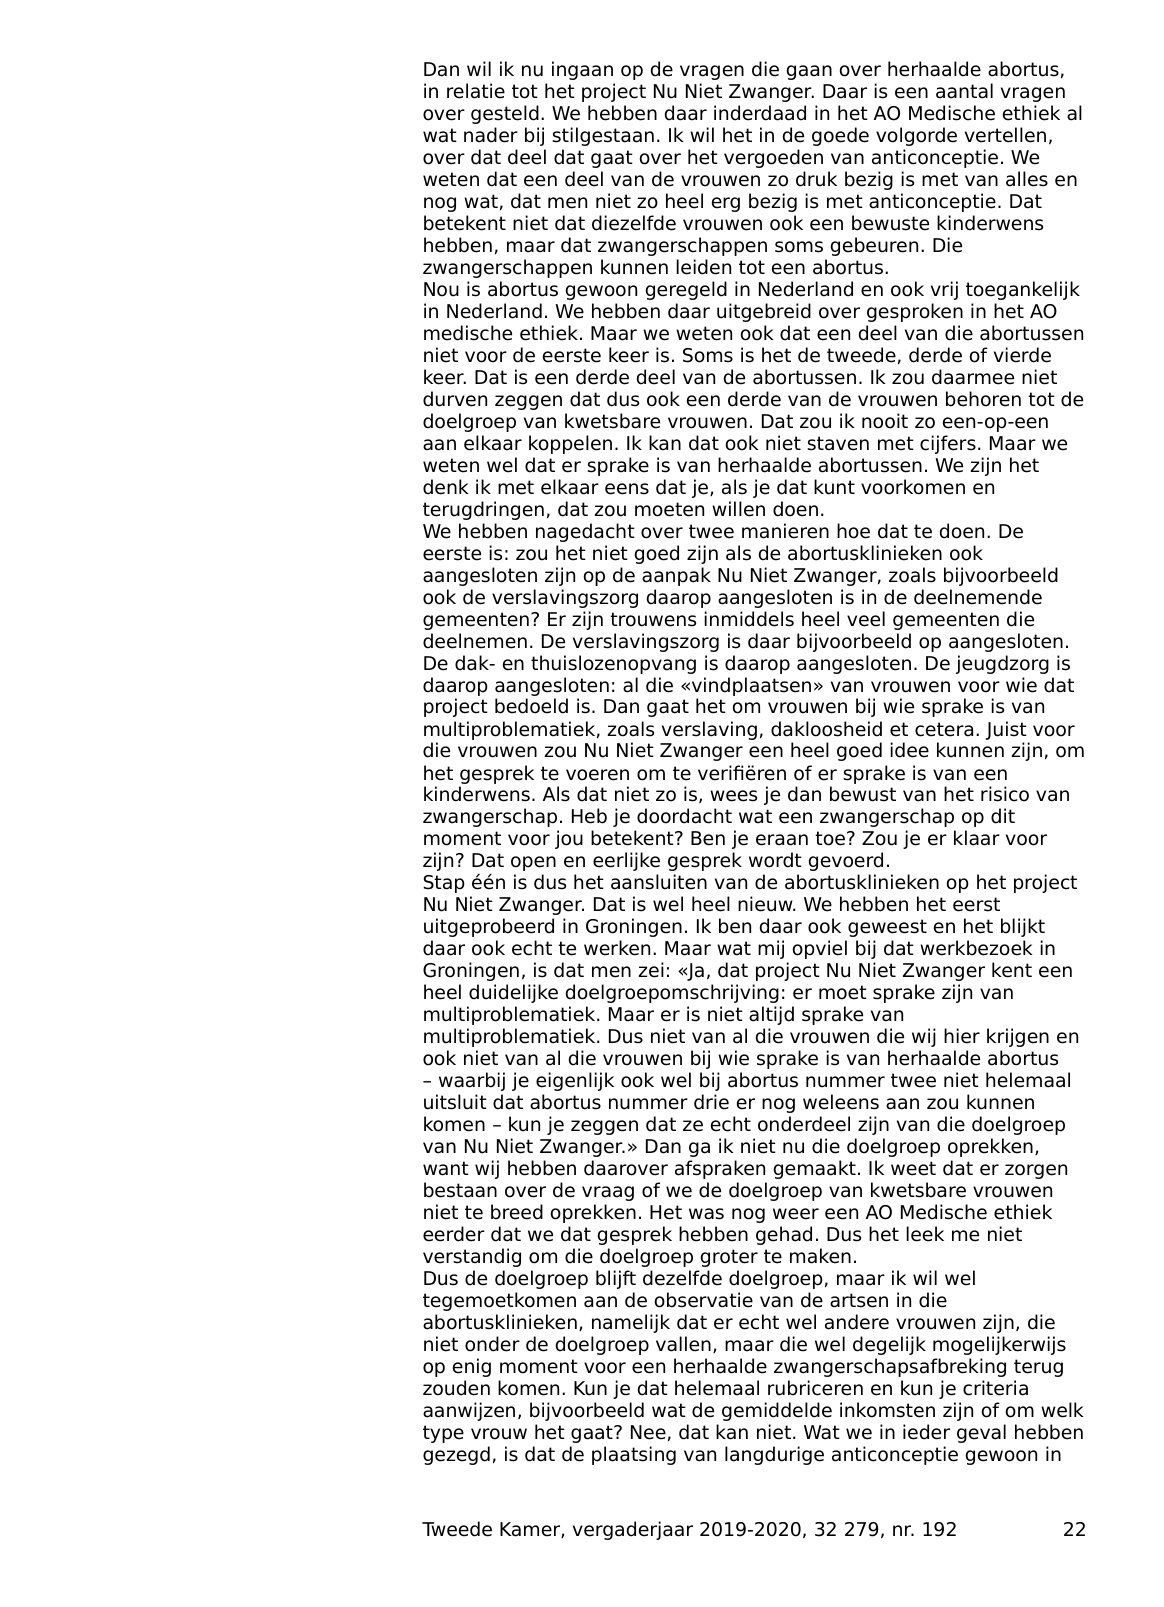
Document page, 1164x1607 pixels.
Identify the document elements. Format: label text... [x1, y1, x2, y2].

text Stap één is dus het aansluiten van de abortusklinieken op het project Nu Niet Zwanger. Dat is wel heel nieuw. We hebben het eerst uitgeprobeerd in Groningen. Ik ben daar ook geweest en het blijkt daar ook echt te werken. Maar wat mij opviel bij dat werkbezoek in Groningen, is dat men zei: «Ja, dat project Nu Niet Zwanger kent een heel duidelijke doelgroepomschrijving: er moet sprake zijn van multiproblematiek. Maar er is niet altijd sprake van multiproblematiek. Dus niet van al die vrouwen die wij hier krijgen en ook niet van al die vrouwen bij wie sprake is van herhaalde abortus – waarbij je eigenlijk ook wel bij abortus nummer twee niet helemaal uitsluit dat abortus nummer drie er nog weleens aan zou kunnen komen – kun je zeggen dat ze echt onderdeel zijn van die doelgroep van Nu Niet Zwanger.» Dan ga ik niet nu die doelgroep oprekken, want wij hebben daarover afspraken gemaakt. Ik weet dat er zorgen bestaan over de vraag of we de doelgroep van kwetsbare vrouwen niet te breed oprekken. Het was nog weer een AO Medische ethiek eerder dat we dat gesprek hebben gehad. Dus het leek me niet verstandig om die doelgroep groter te maken. [422, 872, 1087, 1268]
text We hebben nagedacht over twee manieren hoe dat te doen. De eerste is: zou het niet goed zijn als de abortusklinieken ook aangesloten zijn op de aanpak Nu Niet Zwanger, zoals bijvoorbeeld ook de verslavingszorg daarop aangesloten is in de deelnemende gemeenten? Er zijn trouwens inmiddels heel veel gemeenten die deelnemen. De verslavingszorg is daar bijvoorbeeld op aangesloten. De dak- en thuislozenopvang is daarop aangesloten. De jeugdzorg is daarop aangesloten: al die «vindplaatsen» van vrouwen voor wie dat project bedoeld is. Dan gaat het om vrouwen bij wie sprake is van multiproblematiek, zoals verslaving, dakloosheid et cetera. Juist voor die vrouwen zou Nu Niet Zwanger een heel goed idee kunnen zijn, om het gesprek te voeren om te verifiëren of er sprake is van een kinderwens. Als dat niet zo is, wees je dan bewust van het risico van zwangerschap. Heb je doordacht wat een zwangerschap op dit moment voor jou betekent? Ben je eraan toe? Zou je er klaar voor zijn? Dat open en eerlijke gesprek wordt gevoerd. [422, 521, 1087, 872]
text Dan wil ik nu ingaan op de vragen die gaan over herhaalde abortus, in relatie tot het project Nu Niet Zwanger. Daar is een aantal vragen over gesteld. We hebben daar inderdaad in het AO Medische ethiek al wat nader bij stilgestaan. Ik wil het in de goede volgorde vertellen, over dat deel dat gaat over het vergoeden van anticonceptie. We weten dat een deel van de vrouwen zo druk bezig is met van alles en nog wat, dat men niet zo heel erg bezig is met anticonceptie. Dat betekent niet dat diezelfde vrouwen ook een bewuste kinderwens hebben, maar dat zwangerschappen soms gebeuren. Die zwangerschappen kunnen leiden tot een abortus. [422, 59, 1087, 279]
text Nou is abortus gewoon geregeld in Nederland en ook vrij toegankelijk in Nederland. We hebben daar uitgebreid over gesproken in het AO medische ethiek. Maar we weten ook dat een deel van die abortussen niet voor de eerste keer is. Soms is het de tweede, derde of vierde keer. Dat is een derde deel van de abortussen. Ik zou daarmee niet durven zeggen dat dus ook een derde van de vrouwen behoren tot de doelgroep van kwetsbare vrouwen. Dat zou ik nooit zo een-op-een aan elkaar koppelen. Ik kan dat ook niet staven met cijfers. Maar we weten wel dat er sprake is van herhaalde abortussen. We zijn het denk ik met elkaar eens dat je, als je dat kunt voorkomen en terugdringen, dat zou moeten willen doen. [422, 279, 1087, 521]
text Dus de doelgroep blijft dezelfde doelgroep, maar ik wil wel tegemoetkomen aan de observatie van de artsen in die abortusklinieken, namelijk dat er echt wel andere vrouwen zijn, die niet onder de doelgroep vallen, maar die wel degelijk mogelijkerwijs op enig moment voor een herhaalde zwangerschapsafbreking terug zouden komen. Kun je dat helemaal rubriceren en kun je criteria aanwijzen, bijvoorbeeld wat de gemiddelde inkomsten zijn of om welk type vrouw het gaat? Nee, dat kan niet. Wat we in ieder geval hebben gezegd, is dat de plaatsing van langdurige anticonceptie gewoon in [422, 1268, 1087, 1466]
